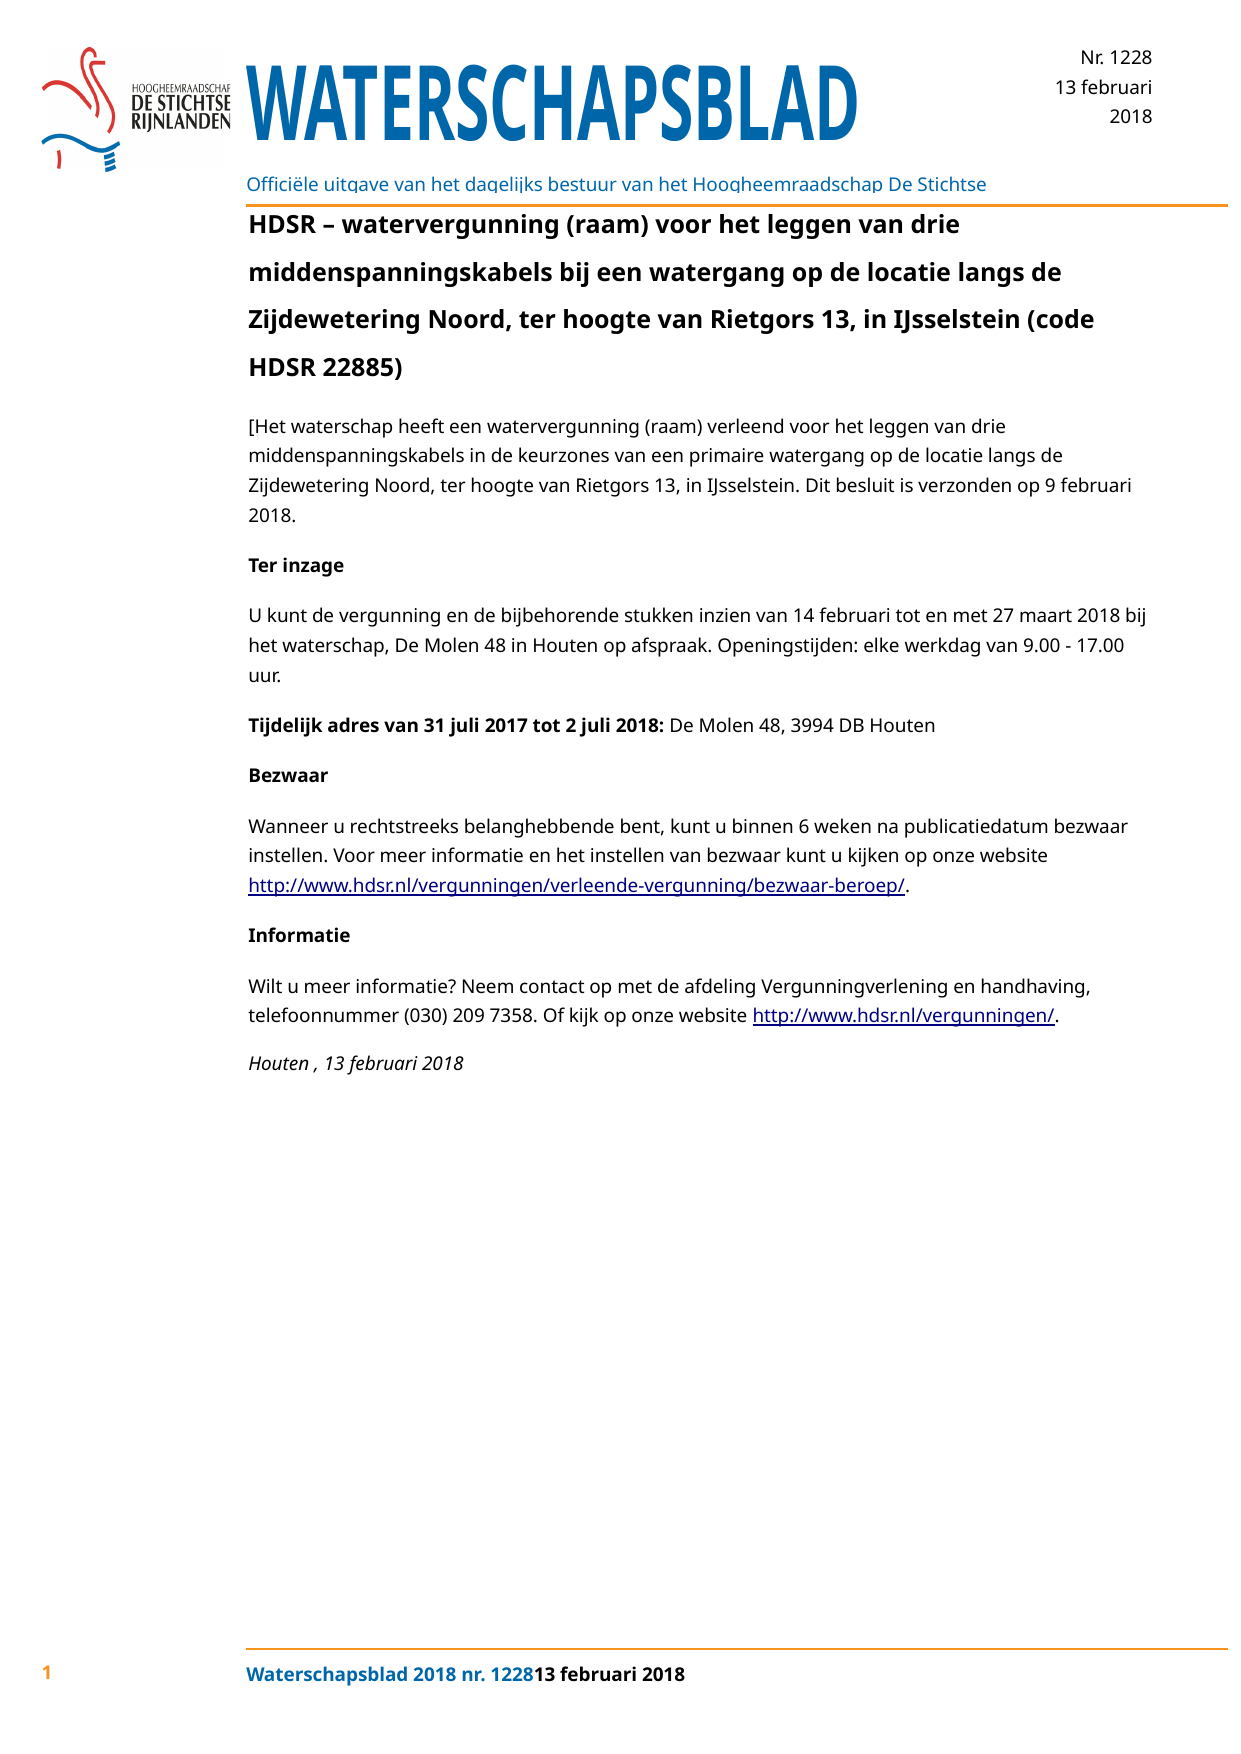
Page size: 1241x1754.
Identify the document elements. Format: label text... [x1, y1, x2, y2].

text Tijdelijk adres van 31 juli 2017 tot 2 juli 2018: De Molen 48, 3994 DB Houten [248, 712, 1152, 738]
text Wanneer u rechtstreeks belanghebbende bent, kunt u binnen 6 weken na publicatiedatum bezwaar instellen. Voor meer informatie en het instellen van bezwaar kunt u kijken op onze website http://www.hdsr.nl/vergunningen/verleende-vergunning/bezwaar-beroep/. [248, 813, 1152, 898]
text [Het waterschap heeft een watervergunning (raam) verleend voor het leggen van drie middenspanningskabels in de keurzones van een primaire watergang op de locatie langs de Zijdewetering Noord, ter hoogte van Rietgors 13, in IJsselstein. Dit besluit is verzonden op 9 februari 2018. [248, 413, 1152, 528]
text U kunt de vergunning en de bijbehorende stukken inzien van 14 februari tot en met 27 maart 2018 bij het waterschap, De Molen 48 in Houten op afspraak. Openingstijden: elke werkdag van 9.00 - 17.00 uur. [248, 603, 1152, 688]
text Ter inzage [248, 552, 1152, 578]
text Wilt u meer informatie? Neem contact op met de afdeling Vergunningverlening en handhaving, telefoonnummer (030) 209 7358. Of kijk op onze website http://www.hdsr.nl/vergunningen/. [248, 973, 1152, 1028]
text HDSR – watervergunning (raam) voor het leggen van drie middenspanningskabels bij een watergang op de locatie langs de Zijdewetering Noord, ter hoogte van Rietgors 13, in IJsselstein (code HDSR 22885) [248, 207, 1152, 384]
text Bezwaar [248, 763, 1152, 788]
picture [41, 47, 231, 172]
text Informatie [248, 923, 1152, 948]
text Houten , 13 februari 2018 [248, 1051, 1152, 1076]
